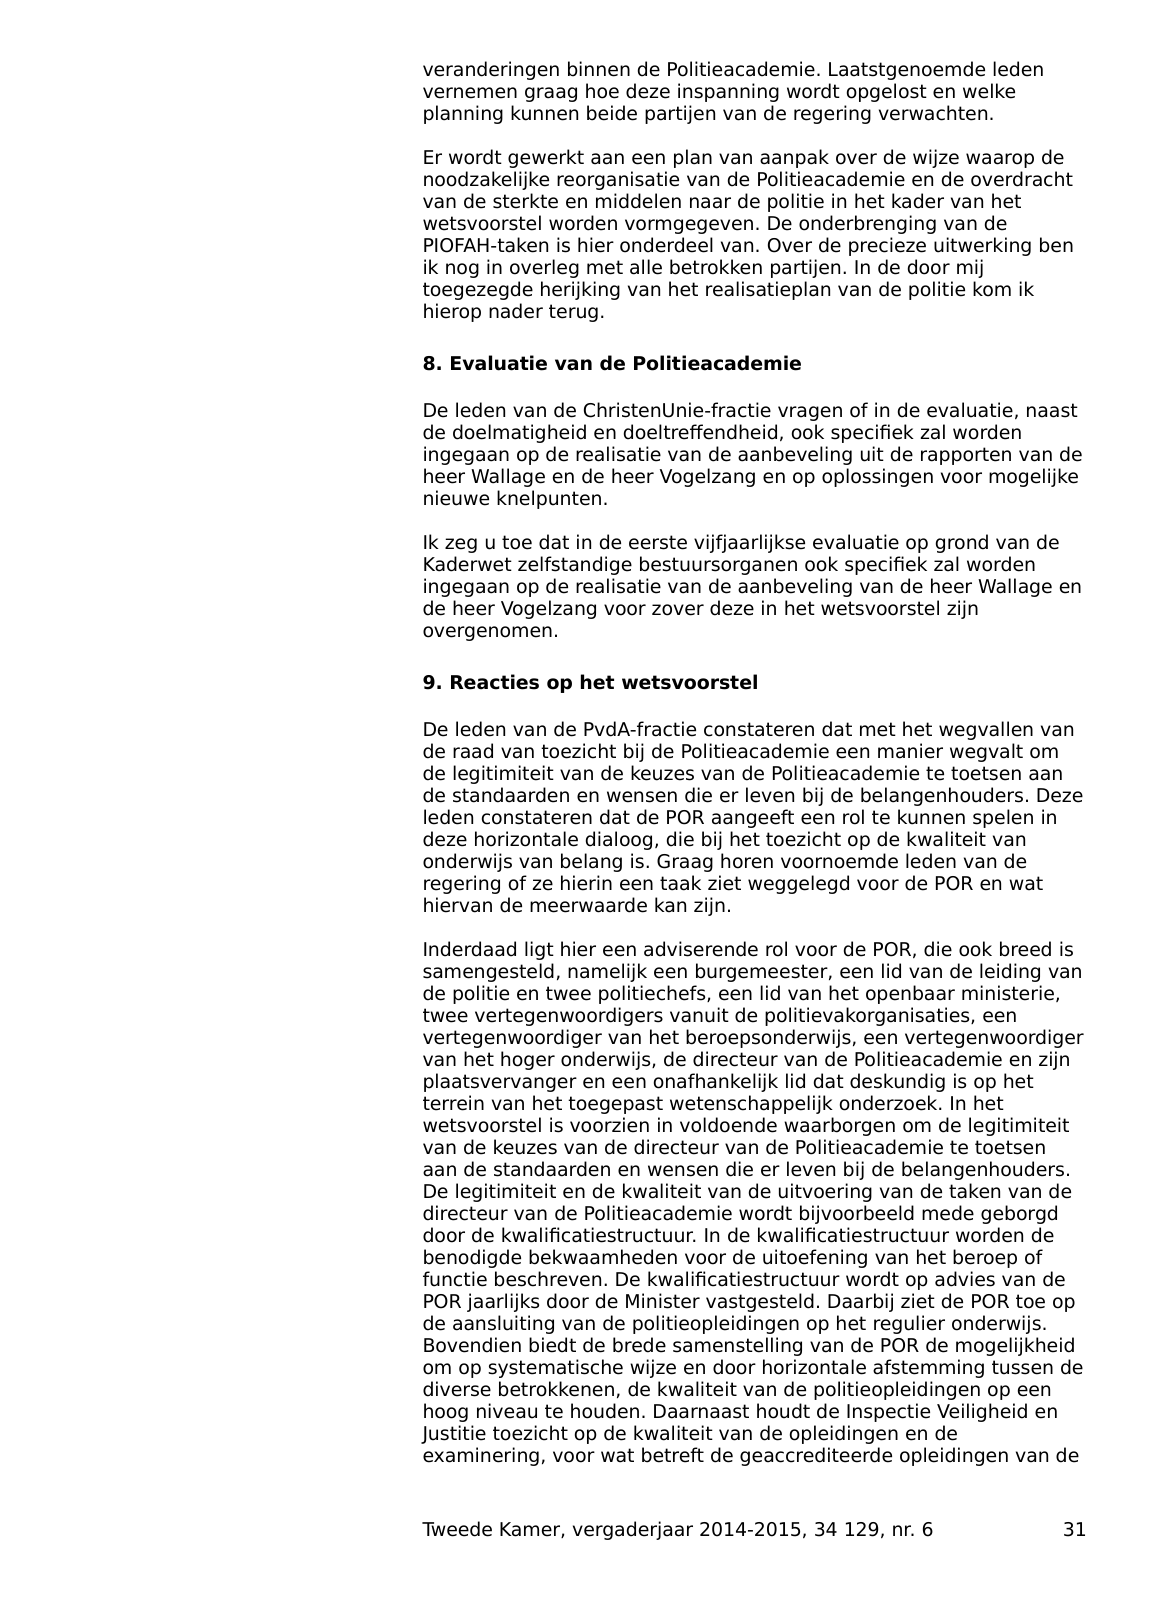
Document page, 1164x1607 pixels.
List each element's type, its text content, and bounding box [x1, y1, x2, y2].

subtitle 9. Reacties op het wetsvoorstel [422, 672, 1087, 694]
text De leden van de ChristenUnie-fractie vragen of in de evaluatie, naast de doelmatigheid en doeltreffendheid, ook specifiek zal worden ingegaan op de realisatie van de aanbeveling uit de rapporten van de heer Wallage en de heer Vogelzang en op oplossingen voor mogelijke nieuwe knelpunten. [422, 400, 1087, 510]
text De leden van de PvdA-fractie constateren dat met het wegvallen van de raad van toezicht bij de Politieacademie een manier wegvalt om de legitimiteit van de keuzes van de Politieacademie te toetsen aan de standaarden en wensen die er leven bij de belangenhouders. Deze leden constateren dat de POR aangeeft een rol te kunnen spelen in deze horizontale dialoog, die bij het toezicht op de kwaliteit van onderwijs van belang is. Graag horen voornoemde leden van de regering of ze hierin een taak ziet weggelegd voor de POR en wat hiervan de meerwaarde kan zijn. [422, 719, 1087, 917]
subtitle 8. Evaluatie van de Politieacademie [422, 353, 1087, 375]
text Er wordt gewerkt aan een plan van aanpak over de wijze waarop de noodzakelijke reorganisatie van de Politieacademie en de overdracht van de sterkte en middelen naar de politie in het kader van het wetsvoorstel worden vormgegeven. De onderbrenging van de PIOFAH-taken is hier onderdeel van. Over de precieze uitwerking ben ik nog in overleg met alle betrokken partijen. In de door mij toegezegde herijking van het realisatieplan van de politie kom ik hierop nader terug. [422, 147, 1087, 323]
text veranderingen binnen de Politieacademie. Laatstgenoemde leden vernemen graag hoe deze inspanning wordt opgelost en welke planning kunnen beide partijen van de regering verwachten. [422, 59, 1087, 125]
text Ik zeg u toe dat in de eerste vijfjaarlijkse evaluatie op grond van de Kaderwet zelfstandige bestuursorganen ook specifiek zal worden ingegaan op de realisatie van de aanbeveling van de heer Wallage en de heer Vogelzang voor zover deze in het wetsvoorstel zijn overgenomen. [422, 532, 1087, 642]
text Inderdaad ligt hier een adviserende rol voor de POR, die ook breed is samengesteld, namelijk een burgemeester, een lid van de leiding van de politie en twee politiechefs, een lid van het openbaar ministerie, twee vertegenwoordigers vanuit de politievakorganisaties, een vertegenwoordiger van het beroepsonderwijs, een vertegenwoordiger van het hoger onderwijs, de directeur van de Politieacademie en zijn plaatsvervanger en een onafhankelijk lid dat deskundig is op het terrein van het toegepast wetenschappelijk onderzoek. In het wetsvoorstel is voorzien in voldoende waarborgen om de legitimiteit van de keuzes van de directeur van de Politieacademie te toetsen aan de standaarden en wensen die er leven bij de belangenhouders. De legitimiteit en de kwaliteit van de uitvoering van de taken van de directeur van de Politieacademie wordt bijvoorbeeld mede geborgd door de kwalificatiestructuur. In de kwalificatiestructuur worden de benodigde bekwaamheden voor de uitoefening van het beroep of functie beschreven. De kwalificatiestructuur wordt op advies van de POR jaarlijks door de Minister vastgesteld. Daarbij ziet de POR toe op de aansluiting van de politieopleidingen op het regulier onderwijs. Bovendien biedt de brede samenstelling van de POR de mogelijkheid om op systematische wijze en door horizontale afstemming tussen de diverse betrokkenen, de kwaliteit van de politieopleidingen op een hoog niveau te houden. Daarnaast houdt de Inspectie Veiligheid en Justitie toezicht op de kwaliteit van de opleidingen en de examinering, voor wat betreft de geaccrediteerde opleidingen van de [422, 939, 1087, 1466]
